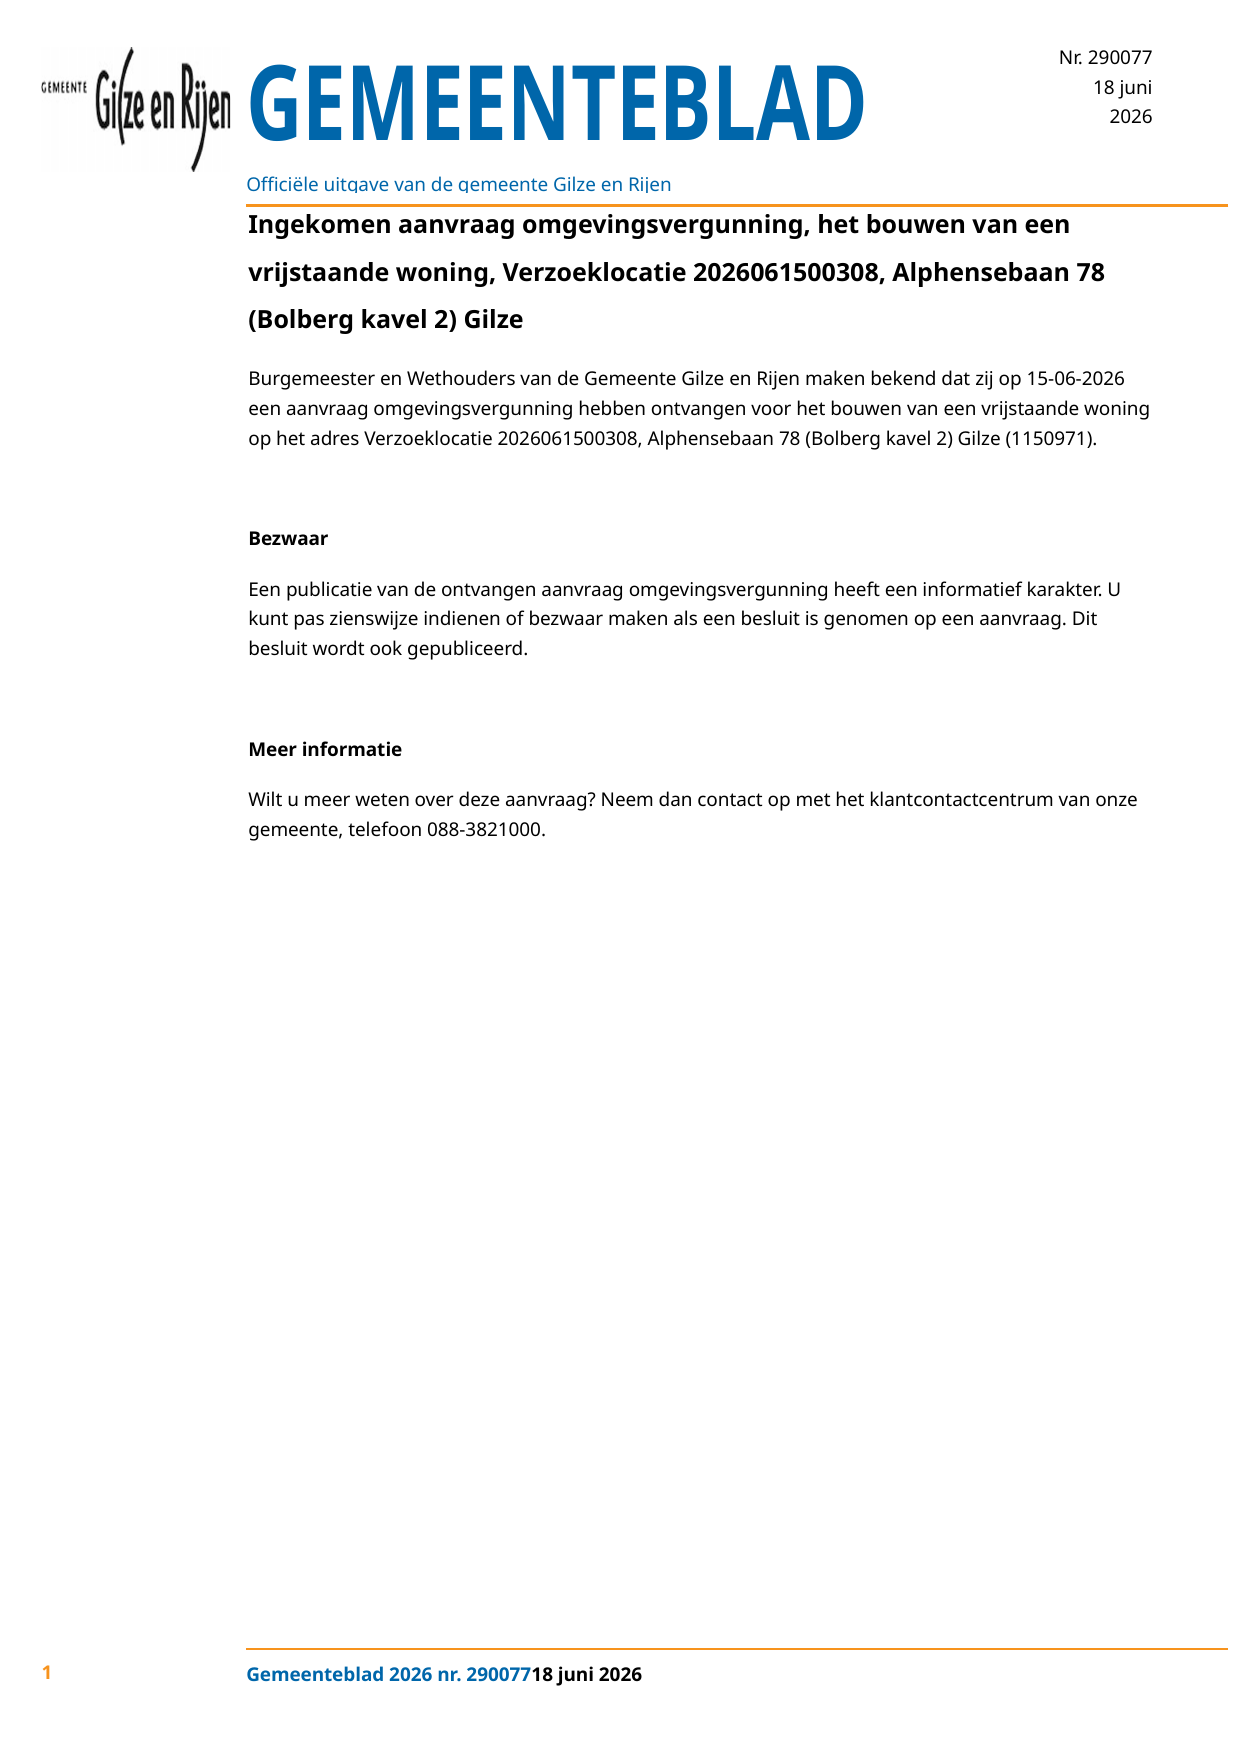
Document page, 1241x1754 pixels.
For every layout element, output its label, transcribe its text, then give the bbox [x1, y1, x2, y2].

text Bezwaar [248, 526, 1152, 551]
text Wilt u meer weten over deze aanvraag? Neem dan contact op met het klantcontactcentrum van onze gemeente, telefoon 088-3821000. [248, 786, 1152, 842]
text Een publicatie van de ontvangen aanvraag omgevingsvergunning heeft een informatief karakter. U kunt pas zienswijze indienen of bezwaar maken als een besluit is genomen op een aanvraag. Dit besluit wordt ook gepubliceerd. [248, 576, 1152, 661]
picture [41, 47, 231, 172]
text Burgemeester en Wethouders van de Gemeente Gilze en Rijen maken bekend dat zij op 15-06-2026 een aanvraag omgevingsvergunning hebben ontvangen voor het bouwen van een vrijstaande woning op het adres Verzoeklocatie 2026061500308, Alphensebaan 78 (Bolberg kavel 2) Gilze (1150971). [248, 366, 1152, 450]
text Meer informatie [248, 736, 1152, 762]
text Ingekomen aanvraag omgevingsvergunning, het bouwen van een vrijstaande woning, Verzoeklocatie 2026061500308, Alphensebaan 78 (Bolberg kavel 2) Gilze [248, 207, 1152, 336]
